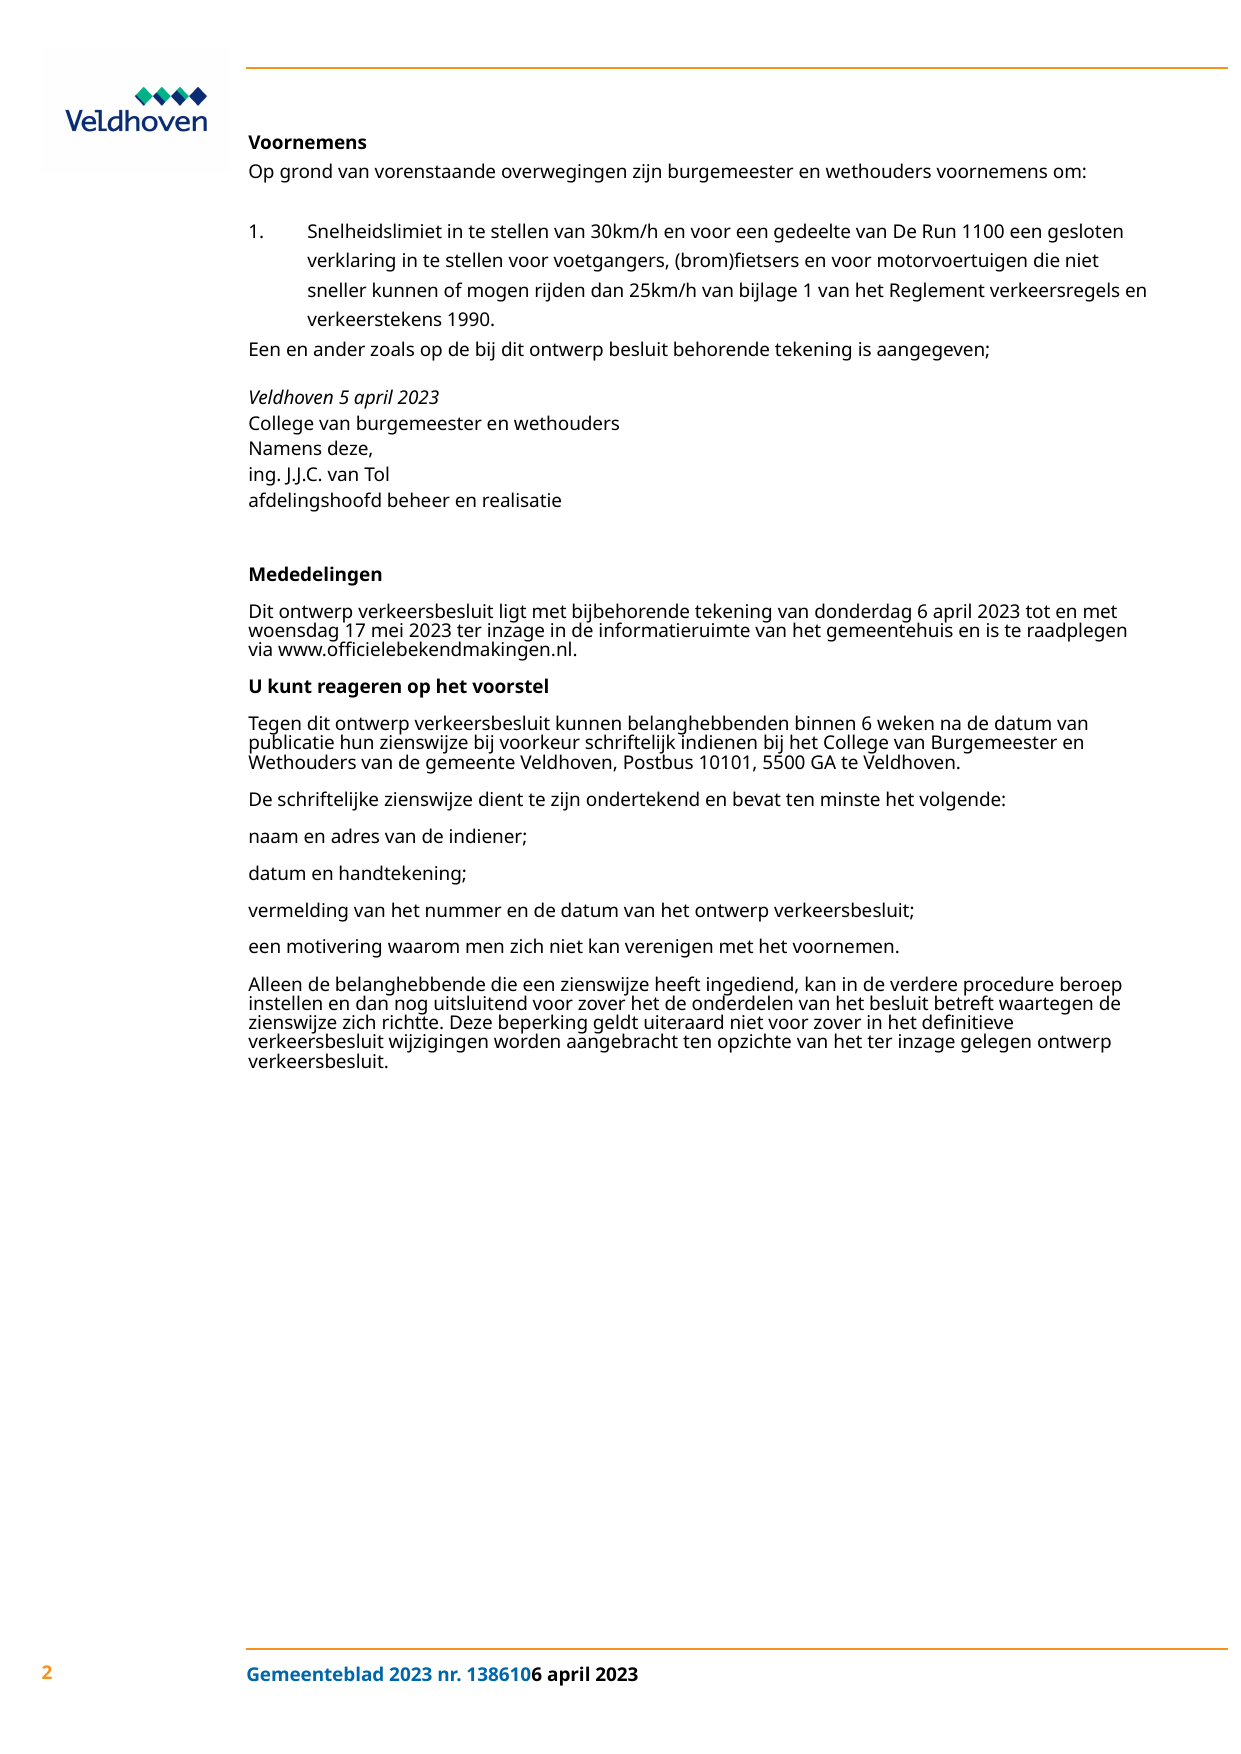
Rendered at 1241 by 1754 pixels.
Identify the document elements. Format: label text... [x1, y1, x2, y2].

picture [41, 47, 231, 172]
text De schriftelijke zienswijze dient te zijn ondertekend en bevat ten minste het volgende: [248, 791, 1152, 810]
list Snelheidslimiet in te stellen van 30km/h en voor een gedeelte van De Run 1100 een gesloten verklaring in te stellen voor voetgangers, (brom)fietsers en voor motorvoertuigen die niet sneller kunnen of mogen rijden dan 25km/h van bijlage 1 van het Reglement verkeersregels en verkeerstekens 1990. [248, 218, 1152, 332]
text Tegen dit ontwerp verkeersbesluit kunnen belanghebbenden binnen 6 weken na de datum van publicatie hun zienswijze bij voorkeur schriftelijk indienen bij het College van Burgemeester en Wethouders van de gemeente Veldhoven, Postbus 10101, 5500 GA te Veldhoven. [248, 715, 1152, 773]
text Een en ander zoals op de bij dit ontwerp besluit behorende tekening is aangegeven; [248, 336, 1152, 362]
text Voornemens [248, 129, 1152, 155]
text vermelding van het nummer en de datum van het ontwerp verkeersbesluit; [248, 902, 1152, 921]
text Mededelingen [248, 566, 1152, 585]
text Alleen de belanghebbende die een zienswijze heeft ingediend, kan in de verdere procedure beroep instellen en dan nog uitsluitend voor zover het de onderdelen van het besluit betreft waartegen de zienswijze zich richtte. Deze beperking geldt uiteraard niet voor zover in het definitieve verkeersbesluit wijzigingen worden aangebracht ten opzichte van het ter inzage gelegen ontwerp verkeersbesluit. [248, 976, 1152, 1072]
text ing. J.J.C. van Tol [248, 461, 1152, 487]
text Veldhoven 5 april 2023 [248, 384, 1152, 410]
text Op grond van vorenstaande overwegingen zijn burgemeester en wethouders voornemens om: [248, 159, 1152, 184]
text datum en handtekening; [248, 864, 1152, 884]
text College van burgemeester en wethouders [248, 410, 1152, 436]
text afdelingshoofd beheer en realisatie [248, 487, 1152, 513]
text naam en adres van de indiener; [248, 828, 1152, 847]
text Dit ontwerp verkeersbesluit ligt met bijbehorende tekening van donderdag 6 april 2023 tot en met woensdag 17 mei 2023 ter inzage in de informatieruimte van het gemeentehuis en is te raadplegen via www.officielebekendmakingen.nl. [248, 603, 1152, 660]
text een motivering waarom men zich niet kan verenigen met het voornemen. [248, 938, 1152, 958]
text Namens deze, [248, 436, 1152, 461]
text U kunt reageren op het voorstel [248, 678, 1152, 697]
